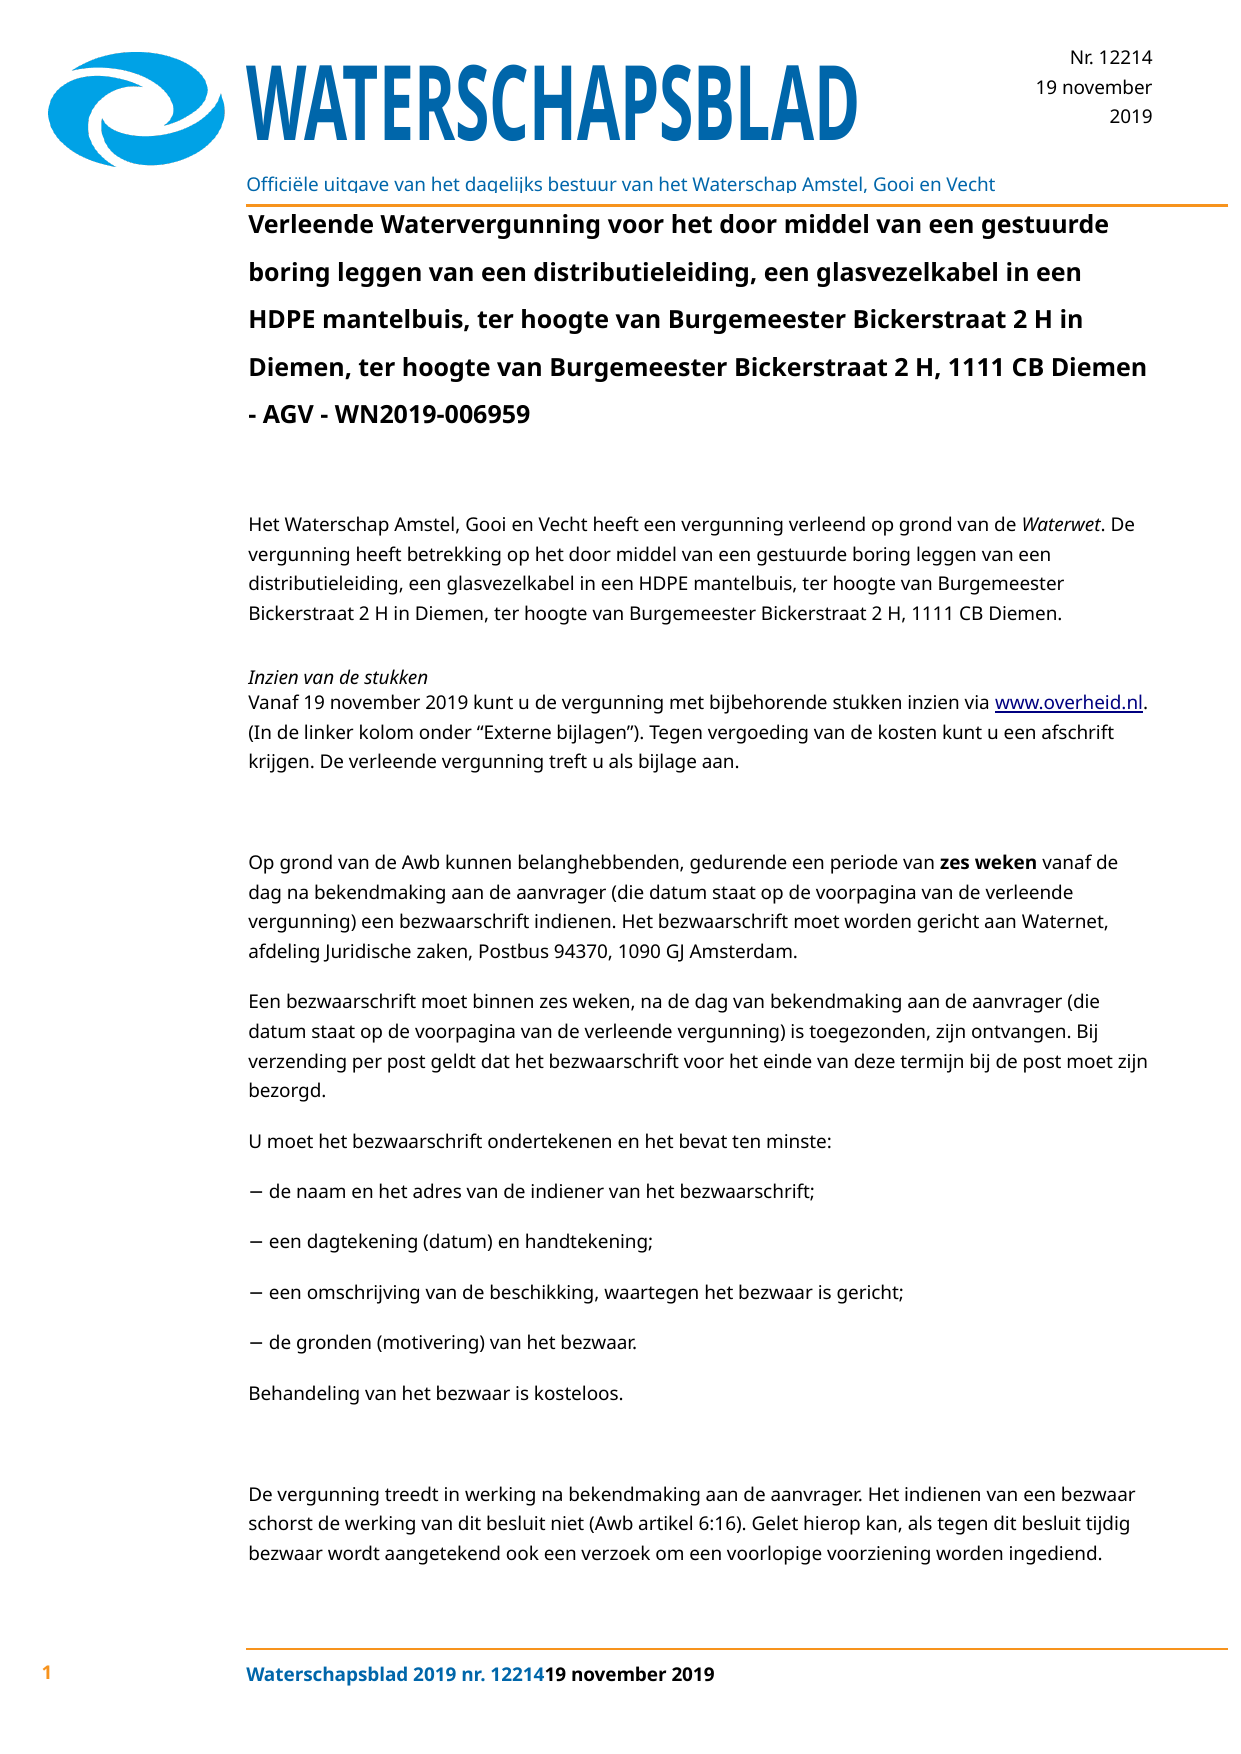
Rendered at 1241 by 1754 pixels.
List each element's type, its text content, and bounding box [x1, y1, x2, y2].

text U moet het bezwaarschrift ondertekenen en het bevat ten minste: [248, 1128, 1152, 1154]
text − een omschrijving van de beschikking, waartegen het bezwaar is gericht; [248, 1279, 1152, 1305]
text De vergunning treedt in werking na bekendmaking aan de aanvrager. Het indienen van een bezwaar schorst de werking van dit besluit niet (Awb artikel 6:16). Gelet hierop kan, als tegen dit besluit tijdig bezwaar wordt aangetekend ook een verzoek om een voorlopige voorziening worden ingediend. [248, 1481, 1152, 1566]
text − een dagtekening (datum) en handtekening; [248, 1229, 1152, 1254]
text Op grond van de Awb kunnen belanghebbenden, gedurende een periode van zes weken vanaf de dag na bekendmaking aan de aanvrager (die datum staat op de voorpagina van de verleende vergunning) een bezwaarschrift indienen. Het bezwaarschrift moet worden gericht aan Waternet, afdeling Juridische zaken, Postbus 94370, 1090 GJ Amsterdam. [248, 849, 1152, 964]
text Het Waterschap Amstel, Gooi en Vecht heeft een vergunning verleend op grond van de Waterwet. De vergunning heeft betrekking op het door middel van een gestuurde boring leggen van een distributieleiding, een glasvezelkabel in een HDPE mantelbuis, ter hoogte van Burgemeester Bickerstraat 2 H in Diemen, ter hoogte van Burgemeester Bickerstraat 2 H, 1111 CB Diemen. [248, 511, 1152, 626]
picture [41, 47, 231, 172]
text Inzien van de stukken [248, 664, 1152, 689]
text Een bezwaarschrift moet binnen zes weken, na de dag van bekendmaking aan de aanvrager (die datum staat op de voorpagina van de verleende vergunning) is toegezonden, zijn ontvangen. Bij verzending per post geldt dat het bezwaarschrift voor het einde van deze termijn bij de post moet zijn bezorgd. [248, 989, 1152, 1103]
text Behandeling van het bezwaar is kosteloos. [248, 1380, 1152, 1406]
text Verleende Watervergunning voor het door middel van een gestuurde boring leggen van een distributieleiding, een glasvezelkabel in een HDPE mantelbuis, ter hoogte van Burgemeester Bickerstraat 2 H in Diemen, ter hoogte van Burgemeester Bickerstraat 2 H, 1111 CB Diemen - AGV - WN2019-006959 [248, 207, 1152, 431]
text − de gronden (motivering) van het bezwaar. [248, 1329, 1152, 1355]
text Vanaf 19 november 2019 kunt u de vergunning met bijbehorende stukken inzien via www.overheid.nl. (In de linker kolom onder “Externe bijlagen”). Tegen vergoeding van de kosten kunt u een afschrift krijgen. De verleende vergunning treft u als bijlage aan. [248, 689, 1152, 774]
text − de naam en het adres van de indiener van het bezwaarschrift; [248, 1178, 1152, 1204]
